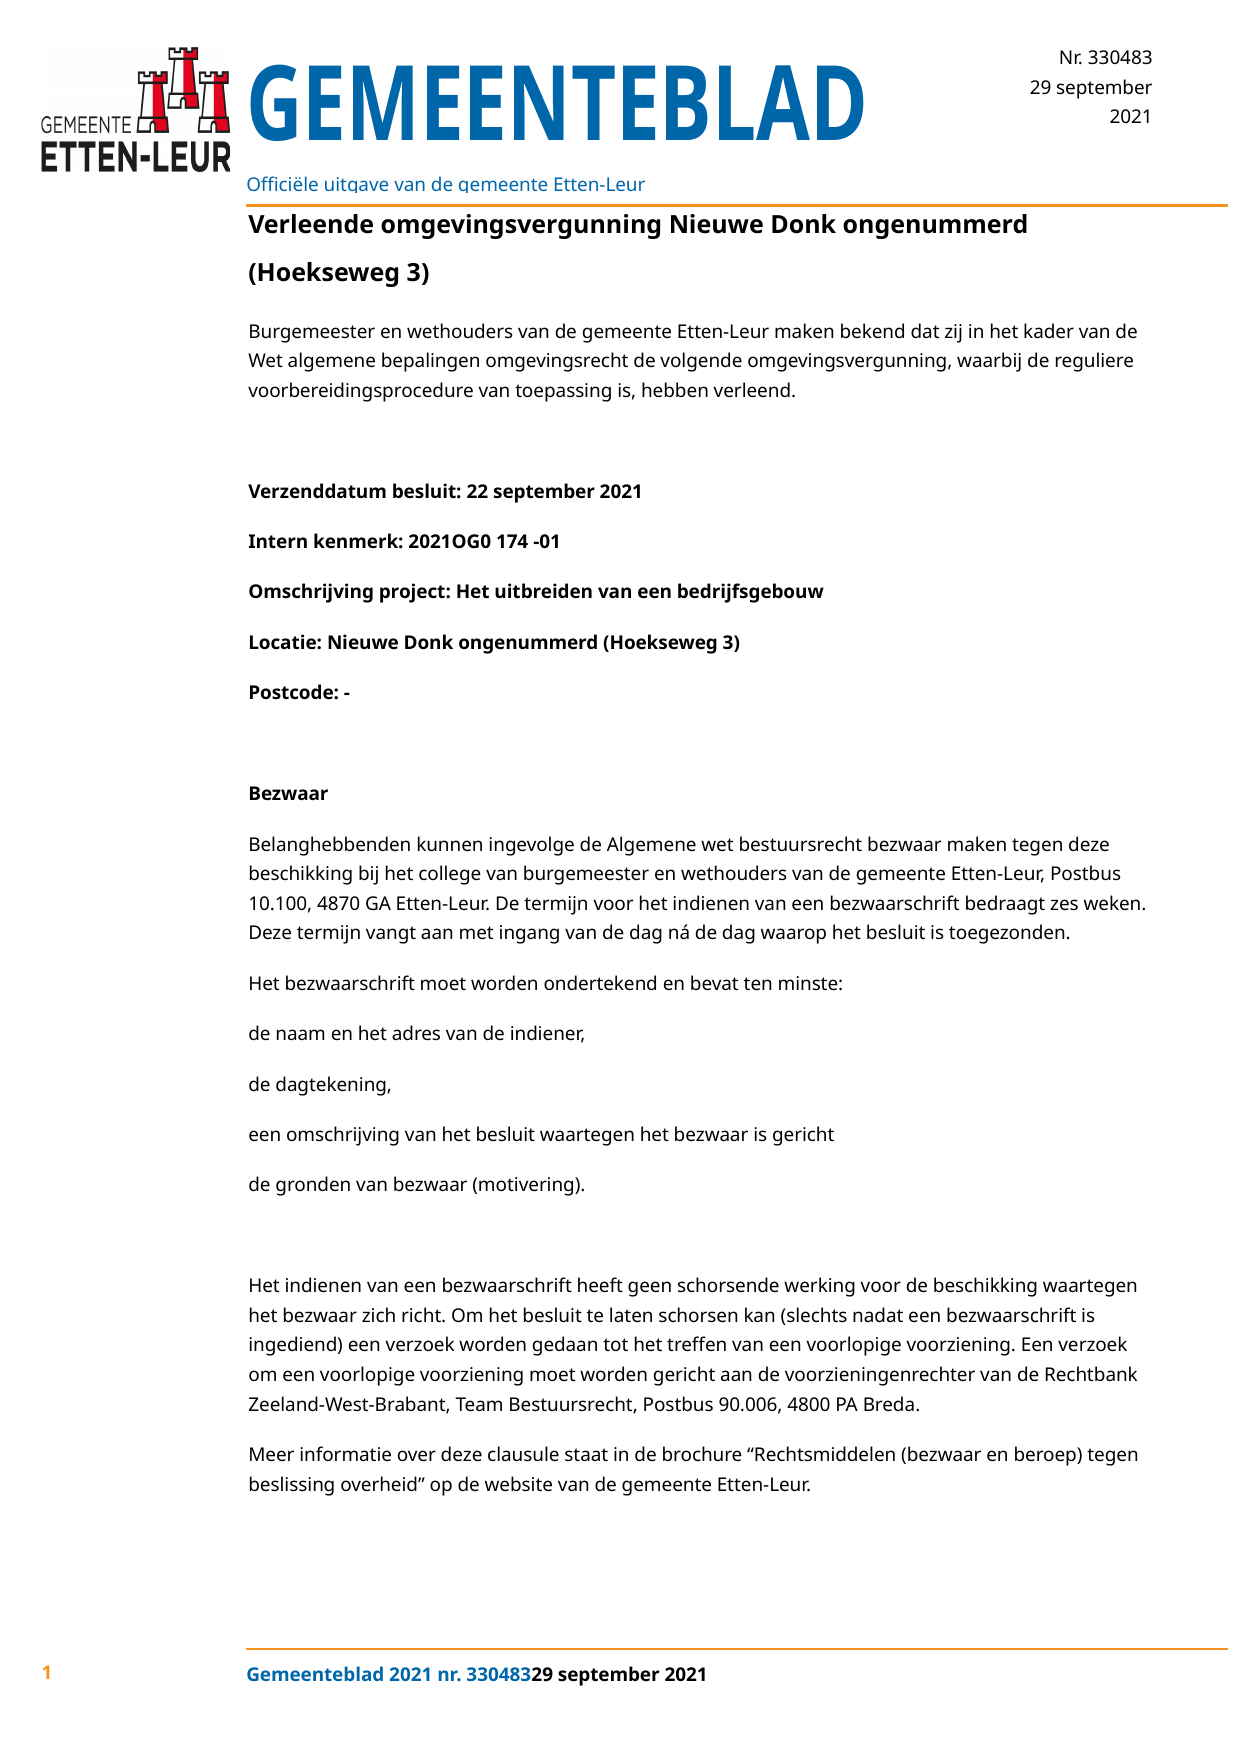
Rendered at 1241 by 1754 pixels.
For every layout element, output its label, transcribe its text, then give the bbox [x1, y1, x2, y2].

text Verzenddatum besluit: 22 september 2021 [248, 478, 1152, 504]
text Locatie: Nieuwe Donk ongenummerd (Hoekseweg 3) [248, 629, 1152, 655]
text Verleende omgevingsvergunning Nieuwe Donk ongenummerd (Hoekseweg 3) [248, 207, 1152, 288]
text Bezwaar [248, 780, 1152, 806]
text Meer informatie over deze clausule staat in de brochure “Rechtsmiddelen (bezwaar en beroep) tegen beslissing overheid” op de website van de gemeente Etten-Leur. [248, 1441, 1152, 1497]
picture [41, 47, 231, 172]
text Intern kenmerk: 2021OG0 174 -01 [248, 528, 1152, 554]
text een omschrijving van het besluit waartegen het bezwaar is gericht [248, 1121, 1152, 1147]
text Omschrijving project: Het uitbreiden van een bedrijfsgebouw [248, 579, 1152, 604]
text Belanghebbenden kunnen ingevolge de Algemene wet bestuursrecht bezwaar maken tegen deze beschikking bij het college van burgemeester en wethouders van de gemeente Etten-Leur, Postbus 10.100, 4870 GA Etten-Leur. De termijn voor het indienen van een bezwaarschrift bedraagt zes weken. Deze termijn vangt aan met ingang van de dag ná de dag waarop het besluit is toegezonden. [248, 831, 1152, 945]
text de dagtekening, [248, 1071, 1152, 1097]
text Het indienen van een bezwaarschrift heeft geen schorsende werking voor de beschikking waartegen het bezwaar zich richt. Om het besluit te laten schorsen kan (slechts nadat een bezwaarschrift is ingediend) een verzoek worden gedaan tot het treffen van een voorlopige voorziening. Een verzoek om een voorlopige voorziening moet worden gericht aan de voorzieningenrechter van de Rechtbank Zeeland-West-Brabant, Team Bestuursrecht, Postbus 90.006, 4800 PA Breda. [248, 1272, 1152, 1417]
text Burgemeester en wethouders van de gemeente Etten-Leur maken bekend dat zij in het kader van de Wet algemene bepalingen omgevingsrecht de volgende omgevingsvergunning, waarbij de reguliere voorbereidingsprocedure van toepassing is, hebben verleend. [248, 318, 1152, 403]
text de gronden van bezwaar (motivering). [248, 1172, 1152, 1197]
text Het bezwaarschrift moet worden ondertekend en bevat ten minste: [248, 970, 1152, 996]
text de naam en het adres van de indiener, [248, 1020, 1152, 1046]
text Postcode: - [248, 679, 1152, 705]
